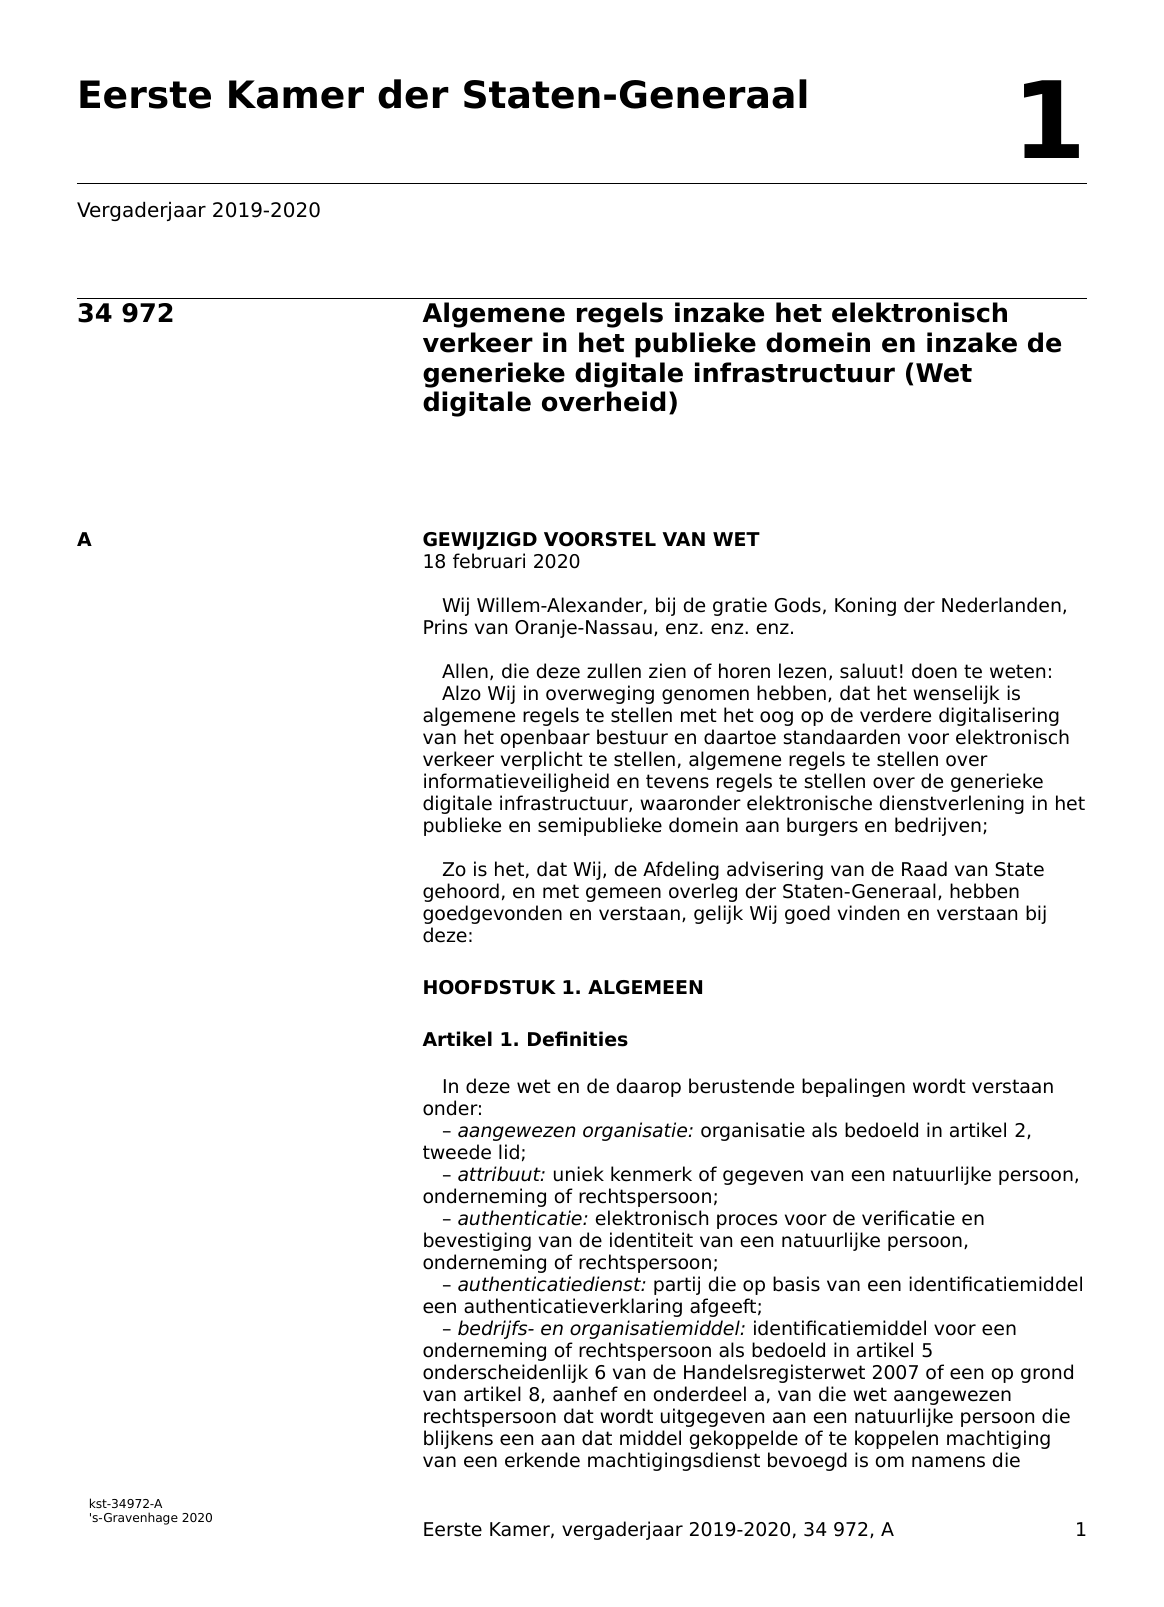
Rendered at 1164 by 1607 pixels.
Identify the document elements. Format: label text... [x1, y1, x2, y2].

text Alzo Wij in overweging genomen hebben, dat het wenselijk is algemene regels te stellen met het oog op de verdere digitalisering van het openbaar bestuur en daartoe standaarden voor elektronisch verkeer verplicht te stellen, algemene regels te stellen over informatieveiligheid en tevens regels te stellen over de generieke digitale infrastructuur, waaronder elektronische dienstverlening in het publieke en semipublieke domein aan burgers en bedrijven; [422, 683, 1087, 837]
text – authenticatiedienst: partij die op basis van een identificatiemiddel een authenticatieverklaring afgeeft; [422, 1274, 1087, 1318]
text 's-Gravenhage 2020 [88, 1511, 323, 1525]
text 18 februari 2020 [422, 551, 1087, 573]
text – aangewezen organisatie: organisatie als bedoeld in artikel 2, tweede lid; [422, 1120, 1087, 1164]
table_header Eerste Kamer der Staten-Generaal [77, 59, 886, 183]
table_header 1 [886, 59, 1087, 183]
text – attribuut: uniek kenmerk of gegeven van een natuurlijke persoon, onderneming of rechtspersoon; [422, 1164, 1087, 1208]
text – authenticatie: elektronisch proces voor de verificatie en bevestiging van de identiteit van een natuurlijke persoon, onderneming of rechtspersoon; [422, 1208, 1087, 1274]
subtitle 34 972 Algemene regels inzake het elektronisch verkeer in het publieke domein en inzake de generieke digitale infrastructuur (Wet digitale overheid) [77, 299, 1087, 418]
subtitle HOOFDSTUK 1. ALGEMEEN [422, 977, 1087, 999]
text – bedrijfs- en organisatiemiddel: identificatiemiddel voor een onderneming of rechtspersoon als bedoeld in artikel 5 onderscheidenlijk 6 van de Handelsregisterwet 2007 of een op grond van artikel 8, aanhef en onderdeel a, van die wet aangewezen rechtspersoon dat wordt uitgegeven aan een natuurlijke persoon die blijkens een aan dat middel gekoppelde of te koppelen machtiging van een erkende machtigingsdienst bevoegd is om namens die [422, 1318, 1087, 1472]
subtitle Artikel 1. Definities [422, 1029, 1087, 1051]
table_cell Vergaderjaar 2019-2020 [77, 184, 1087, 298]
text In deze wet en de daarop berustende bepalingen wordt verstaan onder: [422, 1076, 1087, 1120]
text kst-34972-A [88, 1497, 323, 1511]
text Wij Willem-Alexander, bij de gratie Gods, Koning der Nederlanden, Prins van Oranje-Nassau, enz. enz. enz. [422, 595, 1087, 639]
subtitle A GEWIJZIGD VOORSTEL VAN WET [77, 529, 1087, 551]
text Allen, die deze zullen zien of horen lezen, saluut! doen te weten: [422, 661, 1087, 683]
text Zo is het, dat Wij, de Afdeling advisering van de Raad van State gehoord, en met gemeen overleg der Staten-Generaal, hebben goedgevonden en verstaan, gelijk Wij goed vinden en verstaan bij deze: [422, 859, 1087, 947]
